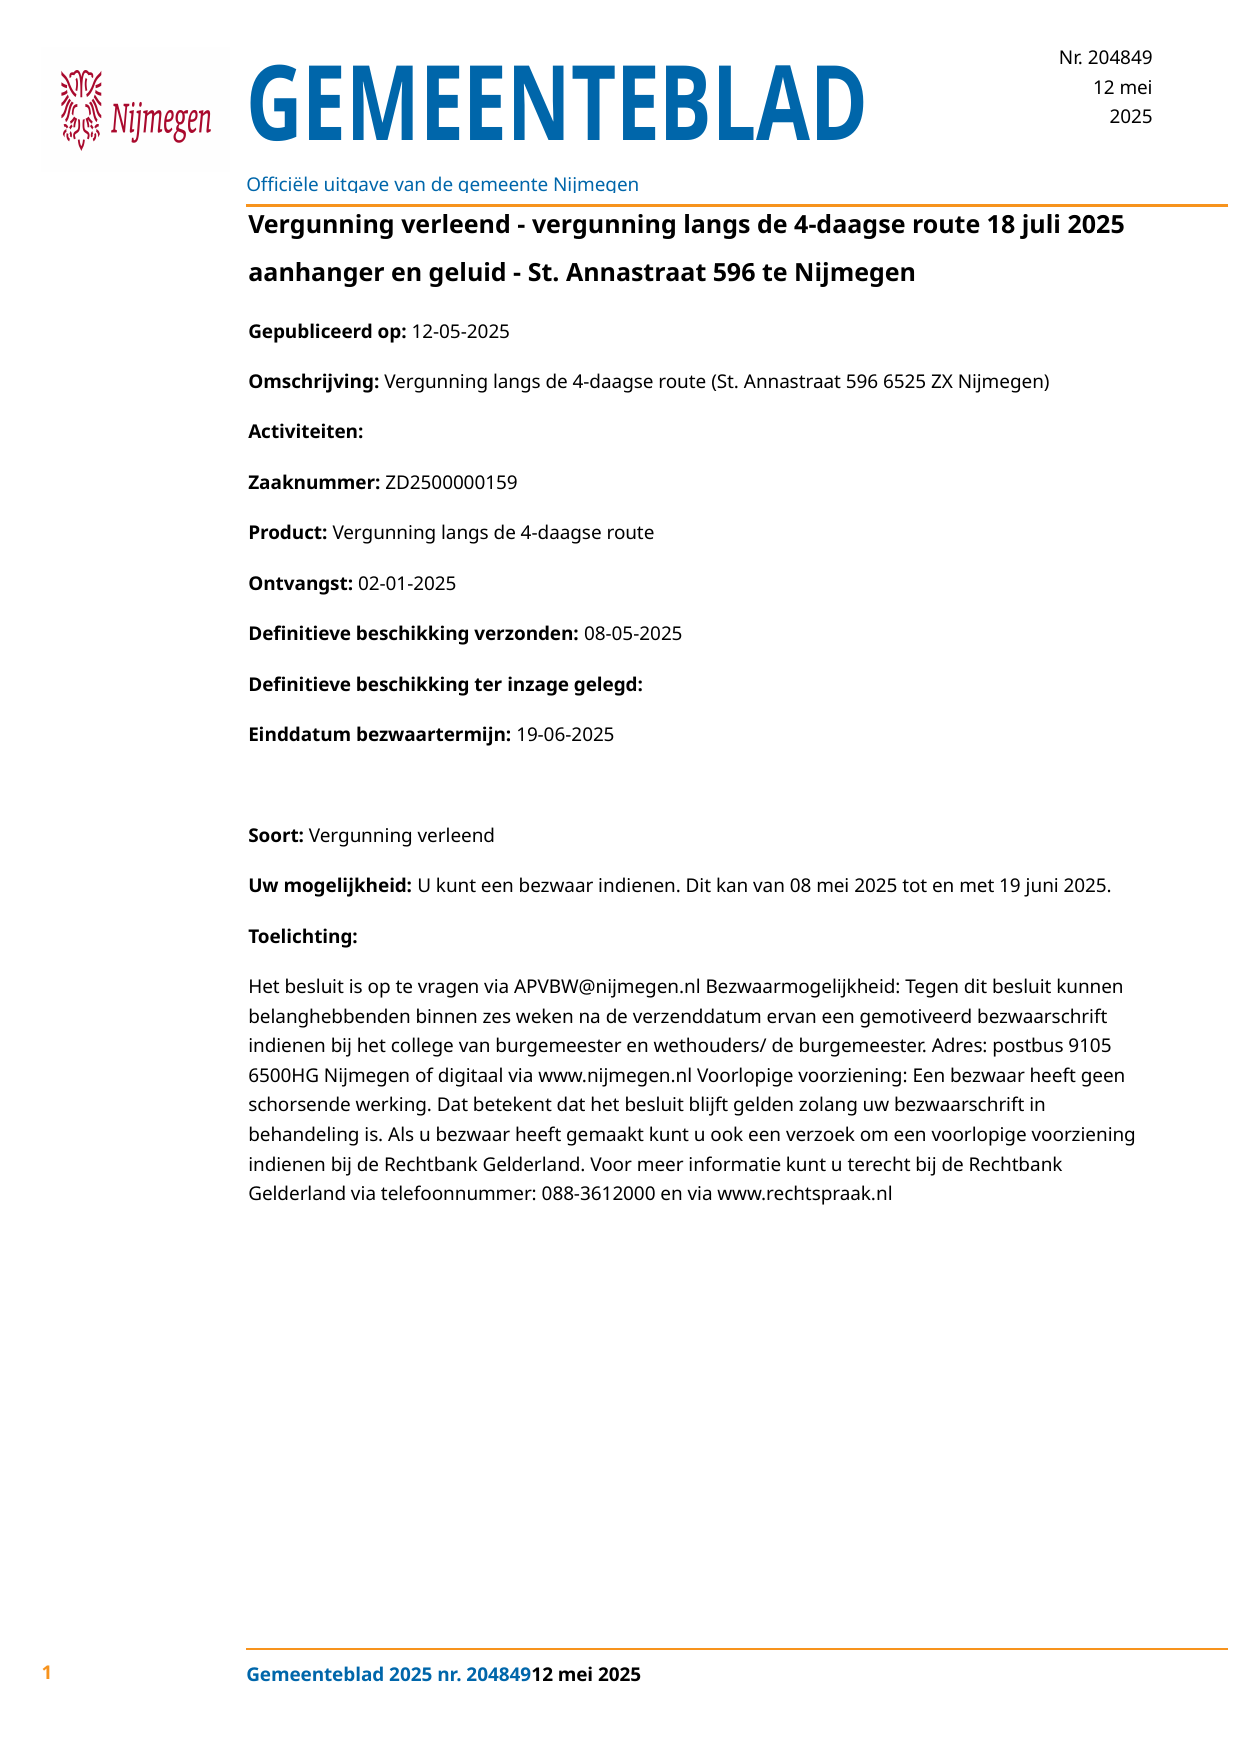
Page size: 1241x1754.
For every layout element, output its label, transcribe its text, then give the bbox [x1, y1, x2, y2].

text Uw mogelijkheid: U kunt een bezwaar indienen. Dit kan van 08 mei 2025 tot en met 19 juni 2025. [248, 872, 1152, 898]
text Omschrijving: Vergunning langs de 4-daagse route (St. Annastraat 596 6525 ZX Nijmegen) [248, 368, 1152, 394]
text Het besluit is op te vragen via APVBW@nijmegen.nl Bezwaarmogelijkheid: Tegen dit besluit kunnen belanghebbenden binnen zes weken na de verzenddatum ervan een gemotiveerd bezwaarschrift indienen bij het college van burgemeester en wethouders/ de burgemeester. Adres: postbus 9105 6500HG Nijmegen of digitaal via www.nijmegen.nl Voorlopige voorziening: Een bezwaar heeft geen schorsende werking. Dat betekent dat het besluit blijft gelden zolang uw bezwaarschrift in behandeling is. Als u bezwaar heeft gemaakt kunt u ook een verzoek om een voorlopige voorziening indienen bij de Rechtbank Gelderland. Voor meer informatie kunt u terecht bij de Rechtbank Gelderland via telefoonnummer: 088-3612000 en via www.rechtspraak.nl [248, 973, 1152, 1206]
text Ontvangst: 02-01-2025 [248, 570, 1152, 596]
text Activiteiten: [248, 419, 1152, 444]
text Product: Vergunning langs de 4-daagse route [248, 519, 1152, 545]
picture [41, 47, 231, 172]
text Definitieve beschikking verzonden: 08-05-2025 [248, 620, 1152, 646]
text Vergunning verleend - vergunning langs de 4-daagse route 18 juli 2025 aanhanger en geluid - St. Annastraat 596 te Nijmegen [248, 207, 1152, 288]
text Toelichting: [248, 923, 1152, 949]
text Einddatum bezwaartermijn: 19-06-2025 [248, 721, 1152, 747]
text Soort: Vergunning verleend [248, 822, 1152, 848]
text Zaaknummer: ZD2500000159 [248, 469, 1152, 495]
text Definitieve beschikking ter inzage gelegd: [248, 671, 1152, 697]
text Gepubliceerd op: 12-05-2025 [248, 318, 1152, 344]
